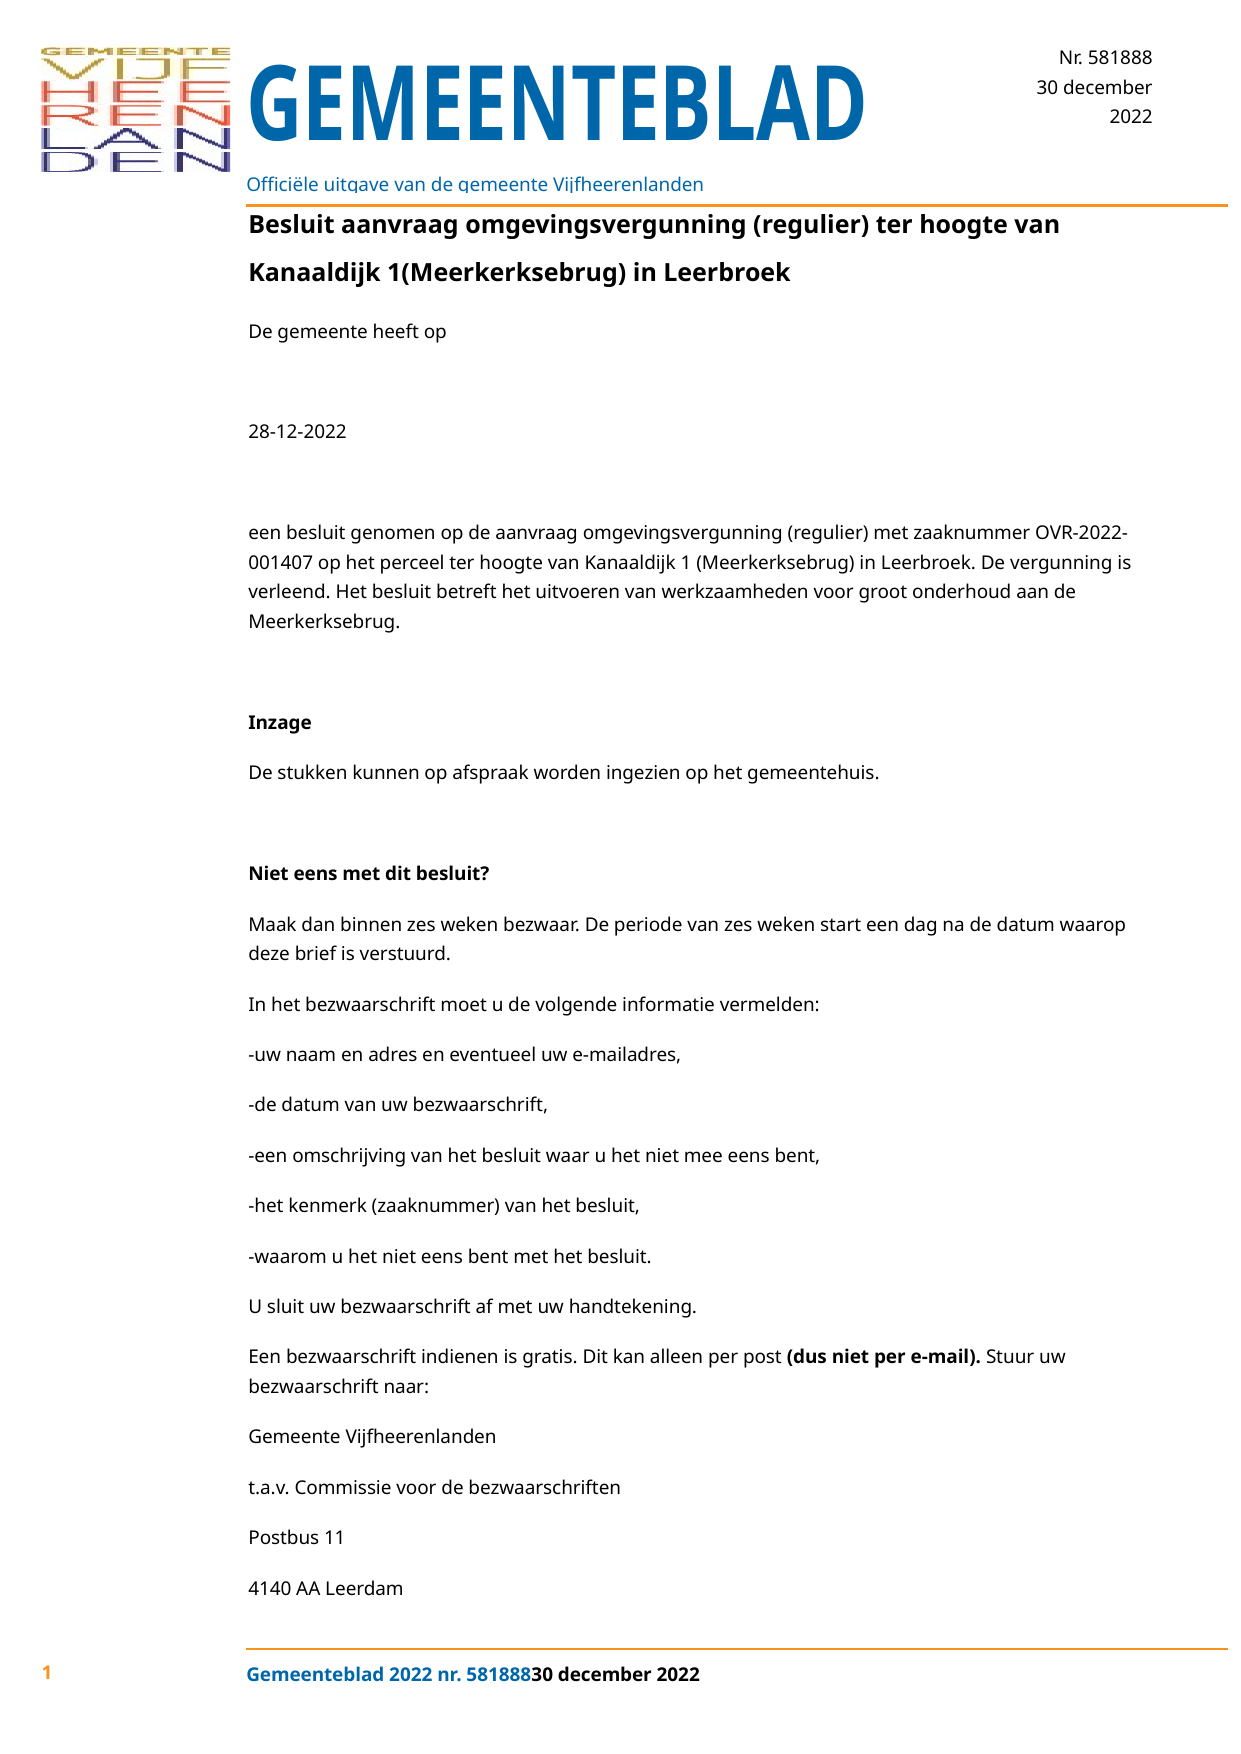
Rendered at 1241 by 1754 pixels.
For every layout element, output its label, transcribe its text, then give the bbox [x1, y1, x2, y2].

text Postbus 11 [248, 1524, 1152, 1550]
text een besluit genomen op de aanvraag omgevingsvergunning (regulier) met zaaknummer OVR-2022-001407 op het perceel ter hoogte van Kanaaldijk 1 (Meerkerksebrug) in Leerbroek. De vergunning is verleend. Het besluit betreft het uitvoeren van werkzaamheden voor groot onderhoud aan de Meerkerksebrug. [248, 519, 1152, 634]
text -een omschrijving van het besluit waar u het niet mee eens bent, [248, 1142, 1152, 1168]
text De gemeente heeft op [248, 318, 1152, 344]
text -het kenmerk (zaaknummer) van het besluit, [248, 1192, 1152, 1218]
text Gemeente Vijfheerenlanden [248, 1424, 1152, 1449]
text Maak dan binnen zes weken bezwaar. De periode van zes weken start een dag na de datum waarop deze brief is verstuurd. [248, 911, 1152, 966]
text U sluit uw bezwaarschrift af met uw handtekening. [248, 1293, 1152, 1319]
picture [41, 47, 231, 172]
text Een bezwaarschrift indienen is gratis. Dit kan alleen per post (dus niet per e-mail). Stuur uw bezwaarschrift naar: [248, 1344, 1152, 1399]
text -uw naam en adres en eventueel uw e-mailadres, [248, 1041, 1152, 1067]
text Niet eens met dit besluit? [248, 860, 1152, 886]
text -de datum van uw bezwaarschrift, [248, 1092, 1152, 1117]
text t.a.v. Commissie voor de bezwaarschriften [248, 1474, 1152, 1500]
text De stukken kunnen op afspraak worden ingezien op het gemeentehuis. [248, 759, 1152, 785]
text Besluit aanvraag omgevingsvergunning (regulier) ter hoogte van Kanaaldijk 1(Meerkerksebrug) in Leerbroek [248, 207, 1152, 288]
text -waarom u het niet eens bent met het besluit. [248, 1243, 1152, 1269]
text Inzage [248, 709, 1152, 735]
text In het bezwaarschrift moet u de volgende informatie vermelden: [248, 991, 1152, 1017]
text 28-12-2022 [248, 419, 1152, 444]
text 4140 AA Leerdam [248, 1575, 1152, 1601]
